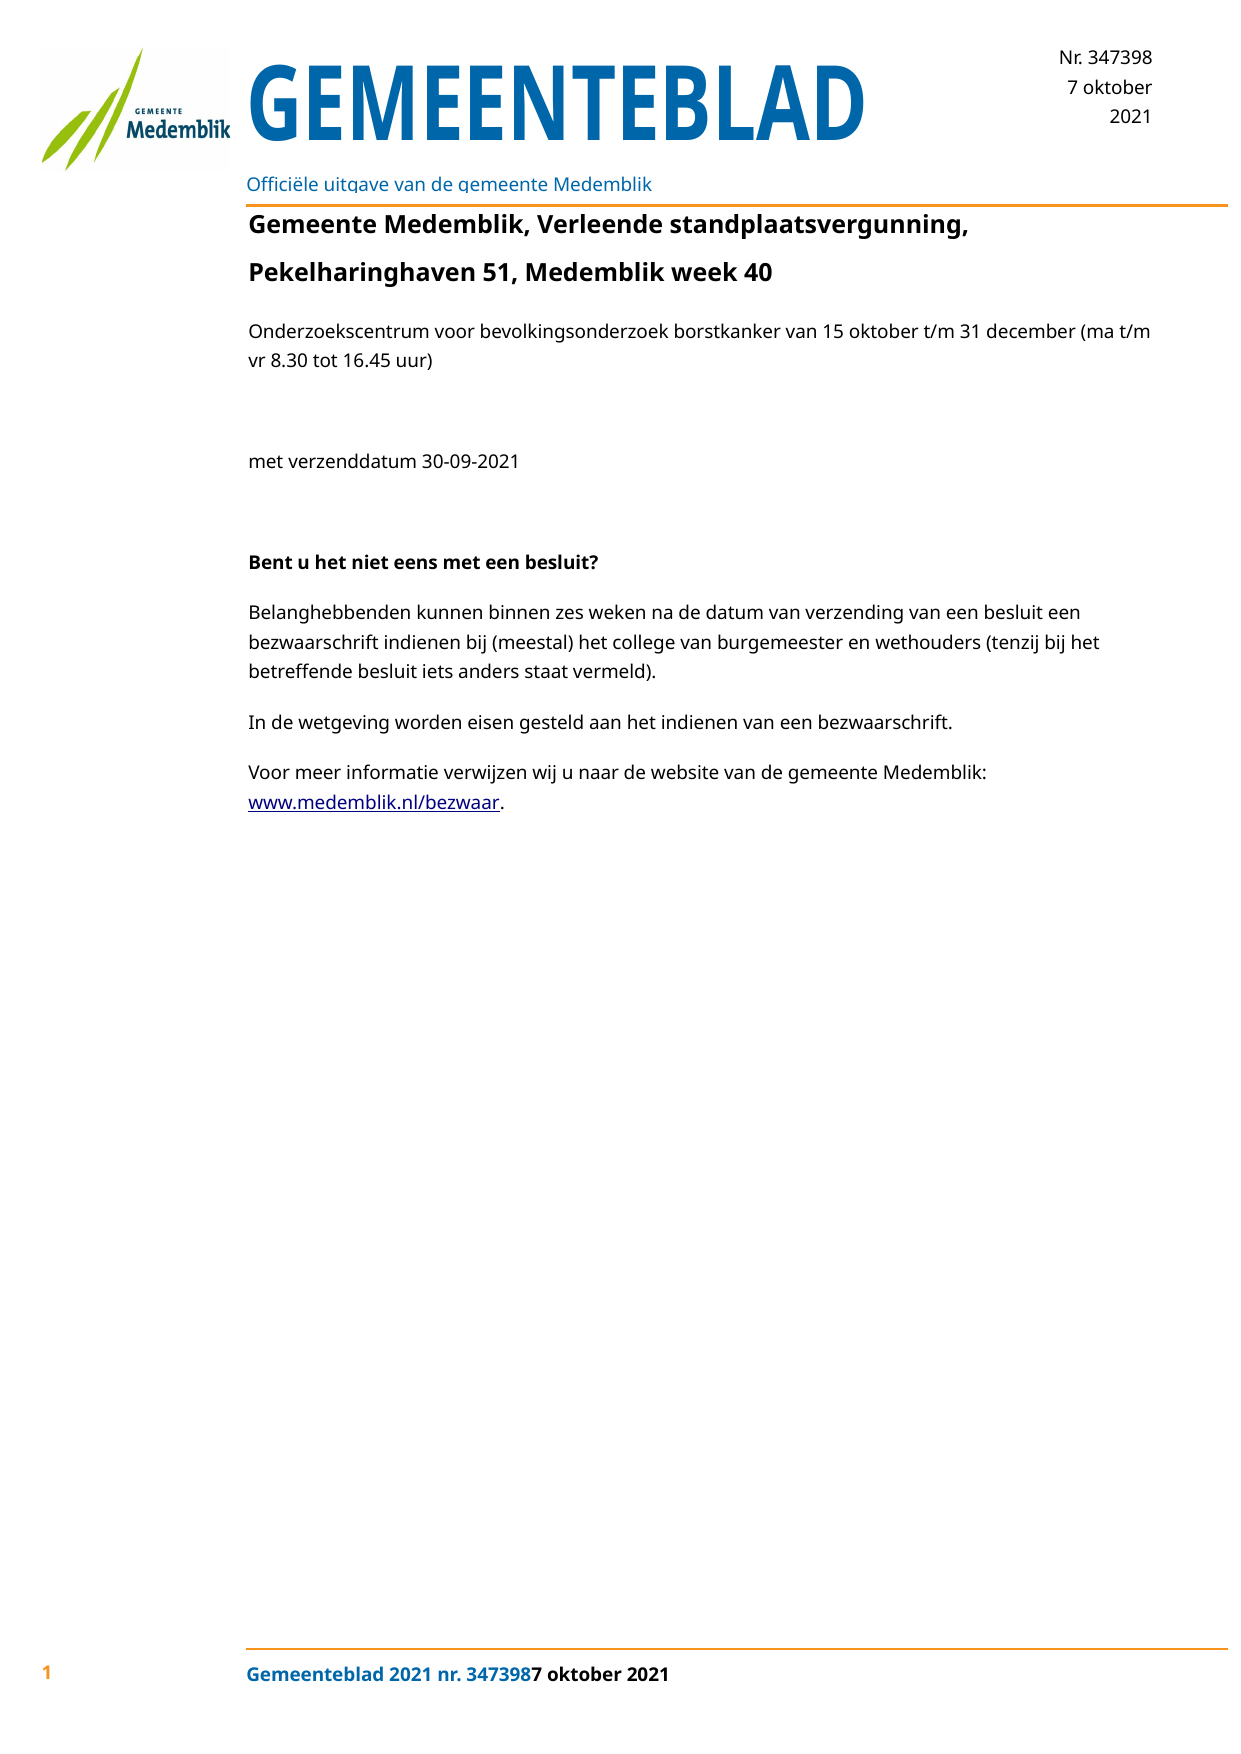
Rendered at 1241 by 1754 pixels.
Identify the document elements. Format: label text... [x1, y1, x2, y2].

text Onderzoekscentrum voor bevolkingsonderzoek borstkanker van 15 oktober t/m 31 december (ma t/m vr 8.30 tot 16.45 uur) [248, 318, 1152, 373]
text Voor meer informatie verwijzen wij u naar de website van de gemeente Medemblik: www.medemblik.nl/bezwaar. [248, 759, 1152, 815]
text Gemeente Medemblik, Verleende standplaatsvergunning, Pekelharinghaven 51, Medemblik week 40 [248, 207, 1152, 288]
text In de wetgeving worden eisen gesteld aan het indienen van een bezwaarschrift. [248, 709, 1152, 735]
text met verzenddatum 30-09-2021 [248, 448, 1152, 474]
picture [41, 47, 231, 172]
text Belanghebbenden kunnen binnen zes weken na de datum van verzending van een besluit een bezwaarschrift indienen bij (meestal) het college van burgemeester en wethouders (tenzij bij het betreffende besluit iets anders staat vermeld). [248, 599, 1152, 684]
text Bent u het niet eens met een besluit? [248, 549, 1152, 575]
